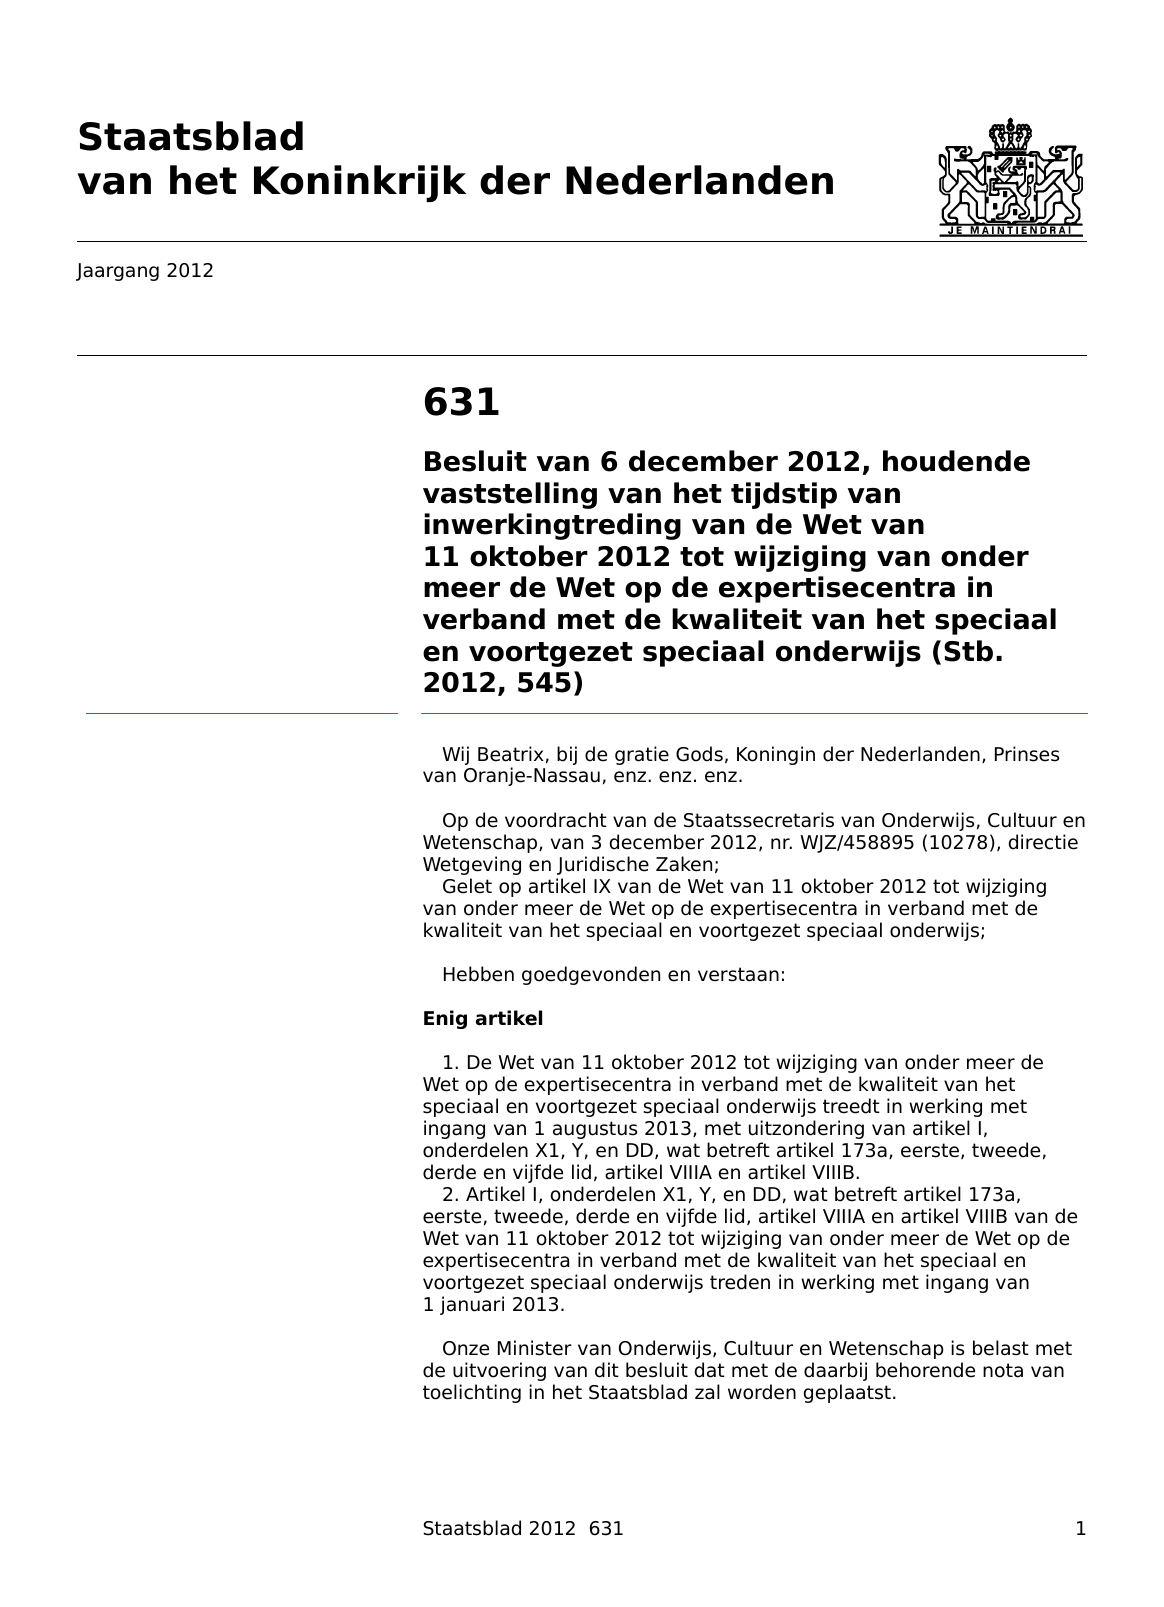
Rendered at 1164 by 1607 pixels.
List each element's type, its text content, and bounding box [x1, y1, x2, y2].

table_header Staatsblad van het Koninkrijk der Nederlanden [77, 100, 886, 241]
text Hebben goedgevonden en verstaan: [422, 964, 1087, 986]
picture [936, 115, 1087, 240]
text Onze Minister van Onderwijs, Cultuur en Wetenschap is belast met de uitvoering van dit besluit dat met de daarbij behorende nota van toelichting in het Staatsblad zal worden geplaatst. [422, 1338, 1087, 1404]
text Gelet op artikel IX van de Wet van 11 oktober 2012 tot wijziging van onder meer de Wet op de expertisecentra in verband met de kwaliteit van het speciaal en voortgezet speciaal onderwijs; [422, 876, 1087, 941]
text Wij Beatrix, bij de gratie Gods, Koningin der Nederlanden, Prinses van Oranje-Nassau, enz. enz. enz. [422, 743, 1087, 787]
subtitle Enig artikel [422, 1008, 1087, 1030]
subtitle 631 [422, 381, 1087, 424]
text 1. De Wet van 11 oktober 2012 tot wijziging van onder meer de Wet op de expertisecentra in verband met de kwaliteit van het speciaal en voortgezet speciaal onderwijs treedt in werking met ingang van 1 augustus 2013, met uitzondering van artikel I, onderdelen X1, Y, en DD, wat betreft artikel 173a, eerste, tweede, derde en vijfde lid, artikel VIIIA en artikel VIIIB. [422, 1052, 1087, 1184]
text Op de voordracht van de Staatssecretaris van Onderwijs, Cultuur en Wetenschap, van 3 december 2012, nr. WJZ/458895 (10278), directie Wetgeving en Juridische Zaken; [422, 809, 1087, 876]
text 2. Artikel I, onderdelen X1, Y, en DD, wat betreft artikel 173a, eerste, tweede, derde en vijfde lid, artikel VIIIA en artikel VIIIB van de Wet van 11 oktober 2012 tot wijziging van onder meer de Wet op de expertisecentra in verband met de kwaliteit van het speciaal en voortgezet speciaal onderwijs treden in werking met ingang van 1 januari 2013. [422, 1184, 1087, 1316]
text Besluit van 6 december 2012, houdende vaststelling van het tijdstip van inwerkingtreding van de Wet van 11 oktober 2012 tot wijziging van onder meer de Wet op de expertisecentra in verband met de kwaliteit van het speciaal en voortgezet speciaal onderwijs (Stb. 2012, 545) [422, 447, 1087, 699]
table_cell Jaargang 2012 [77, 242, 1087, 355]
table_header [886, 100, 1087, 241]
